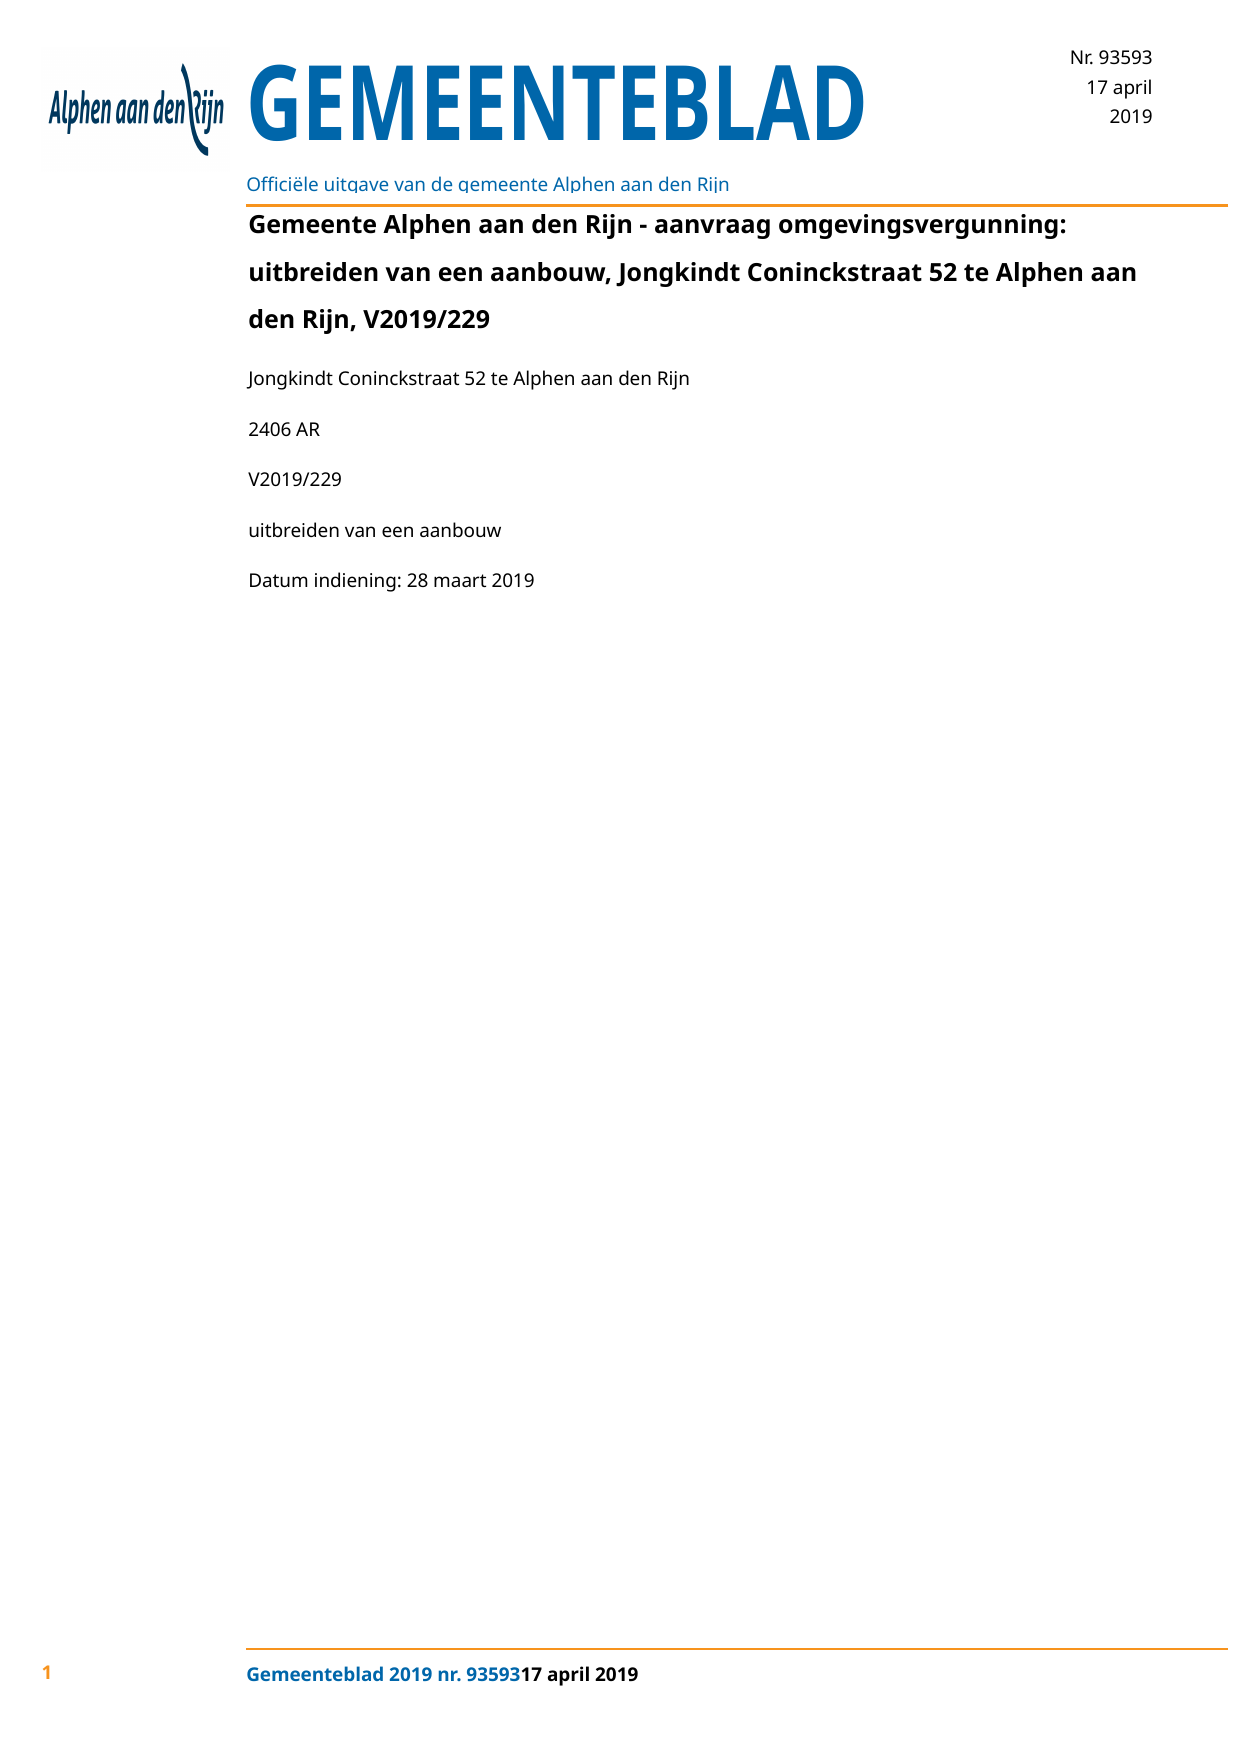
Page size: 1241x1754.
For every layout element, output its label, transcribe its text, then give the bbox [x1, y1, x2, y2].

text 2406 AR [248, 416, 1152, 442]
text Gemeente Alphen aan den Rijn - aanvraag omgevingsvergunning: uitbreiden van een aanbouw, Jongkindt Coninckstraat 52 te Alphen aan den Rijn, V2019/229 [248, 207, 1152, 336]
text V2019/229 [248, 466, 1152, 492]
picture [41, 47, 231, 172]
text Jongkindt Coninckstraat 52 te Alphen aan den Rijn [248, 366, 1152, 391]
text Datum indiening: 28 maart 2019 [248, 567, 1152, 593]
text uitbreiden van een aanbouw [248, 517, 1152, 542]
